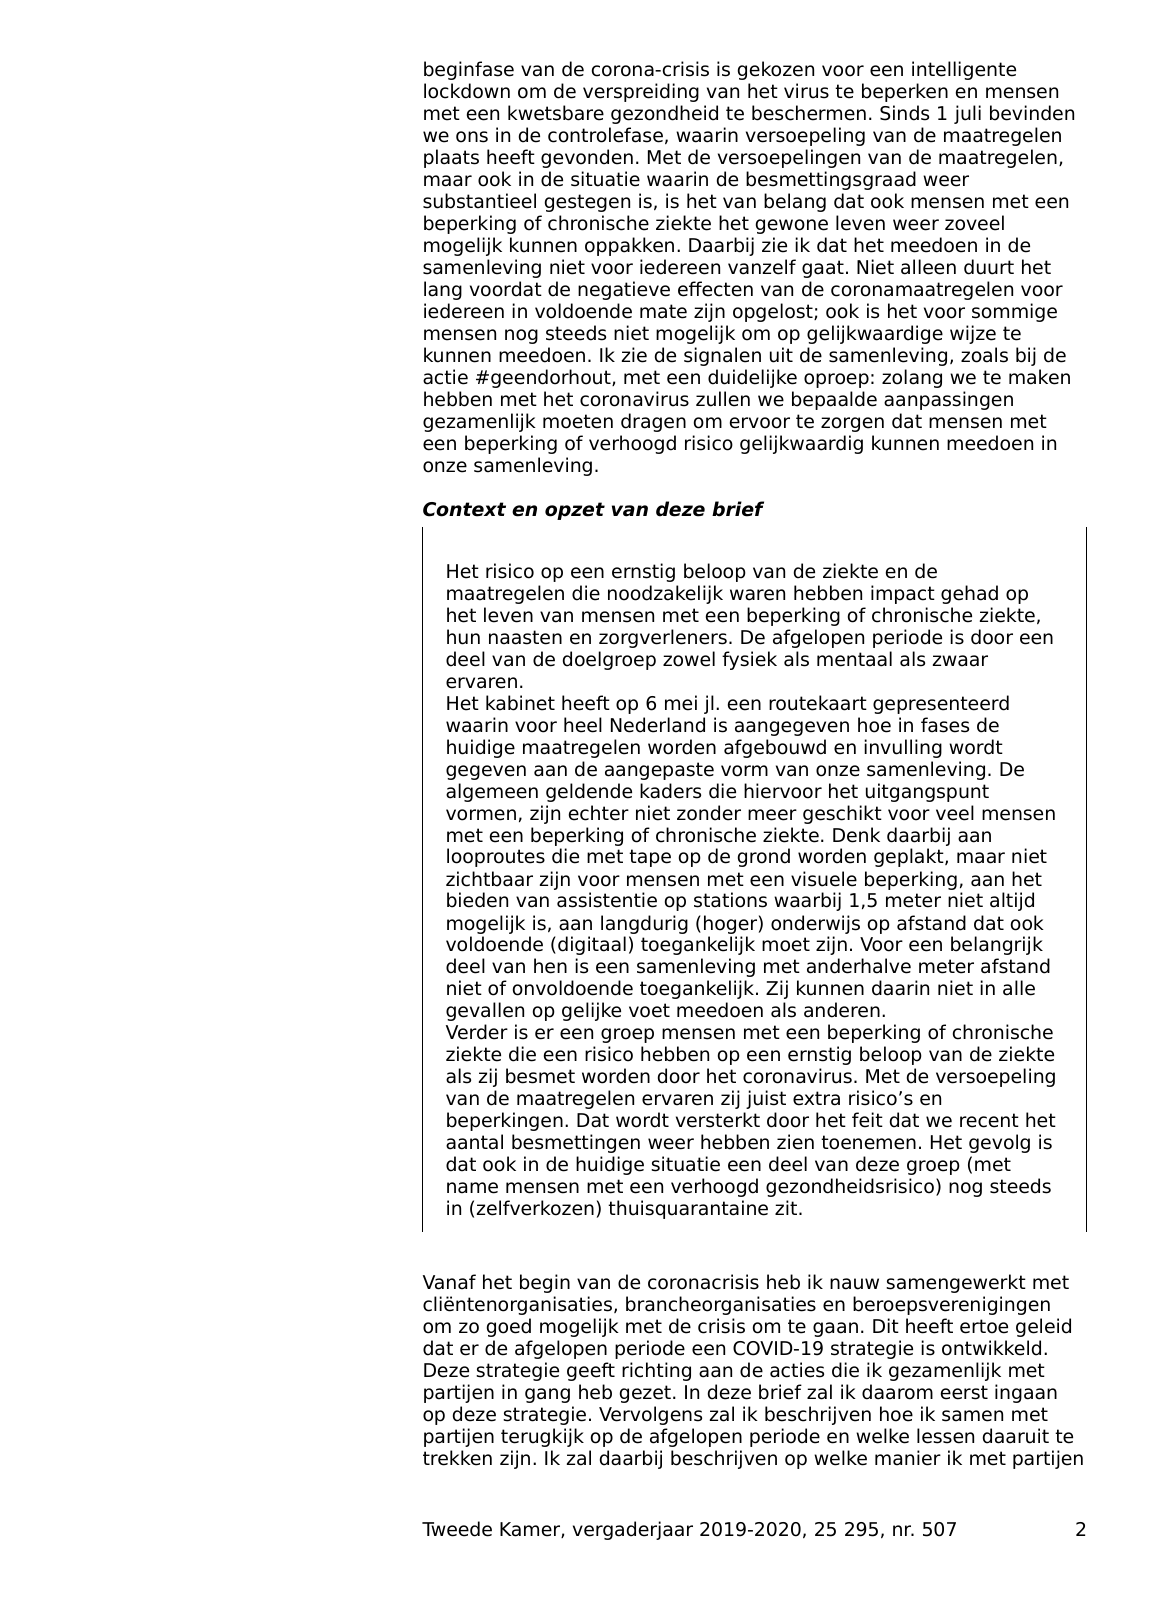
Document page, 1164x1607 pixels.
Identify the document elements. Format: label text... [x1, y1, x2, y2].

text Vanaf het begin van de coronacrisis heb ik nauw samengewerkt met cliëntenorganisaties, brancheorganisaties en beroepsverenigingen om zo goed mogelijk met de crisis om te gaan. Dit heeft ertoe geleid dat er de afgelopen periode een COVID-19 strategie is ontwikkeld. Deze strategie geeft richting aan de acties die ik gezamenlijk met partijen in gang heb gezet. In deze brief zal ik daarom eerst ingaan op deze strategie. Vervolgens zal ik beschrijven hoe ik samen met partijen terugkijk op de afgelopen periode en welke lessen daaruit te trekken zijn. Ik zal daarbij beschrijven op welke manier ik met partijen [422, 1272, 1087, 1469]
table_header Het risico op een ernstig beloop van de ziekte en de maatregelen die noodzakelijk waren hebben impact gehad op het leven van mensen met een beperking of chronische ziekte, hun naasten en zorgverleners. De afgelopen periode is door een deel van de doelgroep zowel fysiek als mentaal als zwaar ervaren. Het kabinet heeft op 6 mei jl. een routekaart gepresenteerd waarin voor heel Nederland is aangegeven hoe in fases de huidige maatregelen worden afgebouwd en invulling wordt gegeven aan de aangepaste vorm van onze samenleving. De algemeen geldende kaders die hiervoor het uitgangspunt vormen, zijn echter niet zonder meer geschikt voor veel mensen met een beperking of chronische ziekte. Denk daarbij aan looproutes die met tape op de grond worden geplakt, maar niet zichtbaar zijn voor mensen met een visuele beperking, aan het bieden van assistentie op stations waarbij 1,5 meter niet altijd mogelijk is, aan langdurig (hoger) onderwijs op afstand dat ook voldoende (digitaal) toegankelijk moet zijn. Voor een belangrijk deel van hen is een samenleving met anderhalve meter afstand niet of onvoldoende toegankelijk. Zij kunnen daarin niet in alle gevallen op gelijke voet meedoen als anderen. Verder is er een groep mensen met een beperking of chronische ziekte die een risico hebben op een ernstig beloop van de ziekte als zij besmet worden door het coronavirus. Met de versoepeling van de maatregelen ervaren zij juist extra risico’s en beperkingen. Dat wordt versterkt door het feit dat we recent het aantal besmettingen weer hebben zien toenemen. Het gevolg is dat ook in de huidige situatie een deel van deze groep (met name mensen met een verhoogd gezondheidsrisico) nog steeds in (zelfverkozen) thuisquarantaine zit. [423, 527, 1086, 1232]
text beginfase van de corona-crisis is gekozen voor een intelligente lockdown om de verspreiding van het virus te beperken en mensen met een kwetsbare gezondheid te beschermen. Sinds 1 juli bevinden we ons in de controlefase, waarin versoepeling van de maatregelen plaats heeft gevonden. Met de versoepelingen van de maatregelen, maar ook in de situatie waarin de besmettingsgraad weer substantieel gestegen is, is het van belang dat ook mensen met een beperking of chronische ziekte het gewone leven weer zoveel mogelijk kunnen oppakken. Daarbij zie ik dat het meedoen in de samenleving niet voor iedereen vanzelf gaat. Niet alleen duurt het lang voordat de negatieve effecten van de coronamaatregelen voor iedereen in voldoende mate zijn opgelost; ook is het voor sommige mensen nog steeds niet mogelijk om op gelijkwaardige wijze te kunnen meedoen. Ik zie de signalen uit de samenleving, zoals bij de actie #geendorhout, met een duidelijke oproep: zolang we te maken hebben met het coronavirus zullen we bepaalde aanpassingen gezamenlijk moeten dragen om ervoor te zorgen dat mensen met een beperking of verhoogd risico gelijkwaardig kunnen meedoen in onze samenleving. [422, 59, 1087, 477]
subtitle Context en opzet van deze brief [422, 499, 1087, 521]
